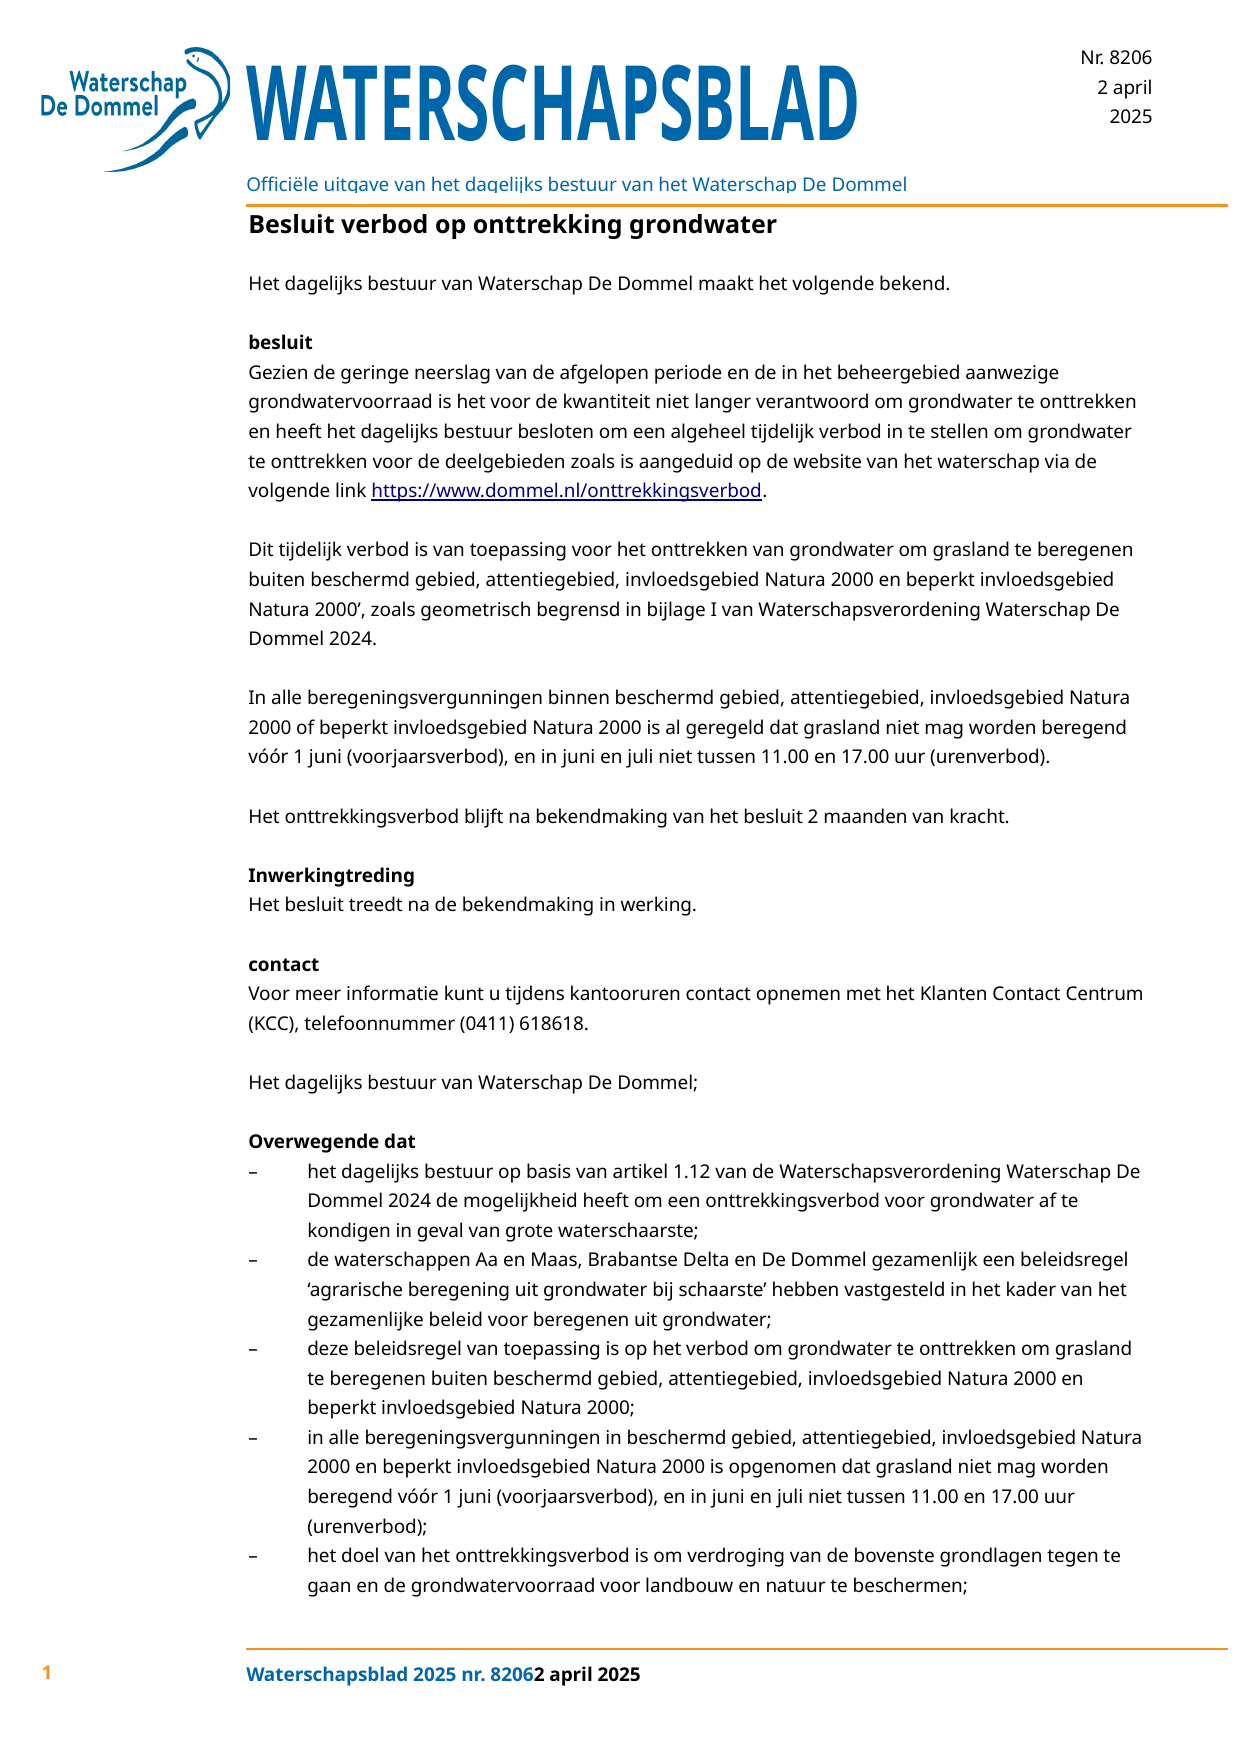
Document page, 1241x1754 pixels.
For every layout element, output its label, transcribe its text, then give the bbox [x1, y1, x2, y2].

text Inwerkingtreding [248, 862, 1152, 888]
picture [45, 99, 51, 111]
text Dit tijdelijk verbod is van toepassing voor het onttrekken van grondwater om grasland te beregenen buiten beschermd gebied, attentiegebied, invloedsgebied Natura 2000 en beperkt invloedsgebied Natura 2000’, zoals geometrisch begrensd in bijlage I van Waterschapsverordening Waterschap De Dommel 2024. [248, 537, 1152, 651]
text Het onttrekkingsverbod blijft na bekendmaking van het besluit 2 maanden van kracht. [248, 803, 1152, 828]
text Het dagelijks bestuur van Waterschap De Dommel; [248, 1069, 1152, 1095]
text Gezien de geringe neerslag van de afgelopen periode en de in het beheergebied aanwezige grondwatervoorraad is het voor de kwantiteit niet langer verantwoord om grondwater te onttrekken en heeft het dagelijks bestuur besloten om een algeheel tijdelijk verbod in te stellen om grondwater te onttrekken voor de deelgebieden zoals is aangeduid op de website van het waterschap via de volgende link https://www.dommel.nl/onttrekkingsverbod. [248, 359, 1152, 503]
list het doel van het onttrekkingsverbod is om verdroging van de bovenste grondlagen tegen te gaan en de grondwatervoorraad voor landbouw en natuur te beschermen; [248, 1542, 1152, 1598]
list in alle beregeningsvergunningen in beschermd gebied, attentiegebied, invloedsgebied Natura 2000 en beperkt invloedsgebied Natura 2000 is opgenomen dat grasland niet mag worden beregend vóór 1 juni (voorjaarsverbod), en in juni en juli niet tussen 11.00 en 17.00 uur (urenverbod); [248, 1424, 1152, 1538]
picture [41, 47, 231, 172]
picture [204, 47, 231, 76]
text Besluit verbod op onttrekking grondwater [248, 207, 1152, 241]
text Overwegende dat [248, 1128, 1152, 1154]
text Het dagelijks bestuur van Waterschap De Dommel maakt het volgende bekend. [248, 270, 1152, 296]
text besluit [248, 329, 1152, 355]
text Voor meer informatie kunt u tijdens kantooruren contact opnemen met het Klanten Contact Centrum (KCC), telefoonnummer (0411) 618618. [248, 980, 1152, 1036]
text contact [248, 951, 1152, 976]
picture [198, 118, 210, 131]
text In alle beregeningsvergunningen binnen beschermd gebied, attentiegebied, invloedsgebied Natura 2000 of beperkt invloedsgebied Natura 2000 is al geregeld dat grasland niet mag worden beregend vóór 1 juni (voorjaarsverbod), en in juni en juli niet tussen 11.00 en 17.00 uur (urenverbod). [248, 684, 1152, 769]
list het dagelijks bestuur op basis van artikel 1.12 van de Waterschapsverordening Waterschap De Dommel 2024 de mogelijkheid heeft om een onttrekkingsverbod voor grondwater af te kondigen in geval van grote waterschaarste; [248, 1158, 1152, 1243]
text Het besluit treedt na de bekendmaking in werking. [248, 892, 1152, 917]
list deze beleidsregel van toepassing is op het verbod om grondwater te onttrekken om grasland te beregenen buiten beschermd gebied, attentiegebied, invloedsgebied Natura 2000 en beperkt invloedsgebied Natura 2000; [248, 1335, 1152, 1420]
list de waterschappen Aa en Maas, Brabantse Delta en De Dommel gezamenlijk een beleidsregel ‘agrarische beregening uit grondwater bij schaarste’ hebben vastgesteld in het kader van het gezamenlijke beleid voor beregenen uit grondwater; [248, 1247, 1152, 1331]
